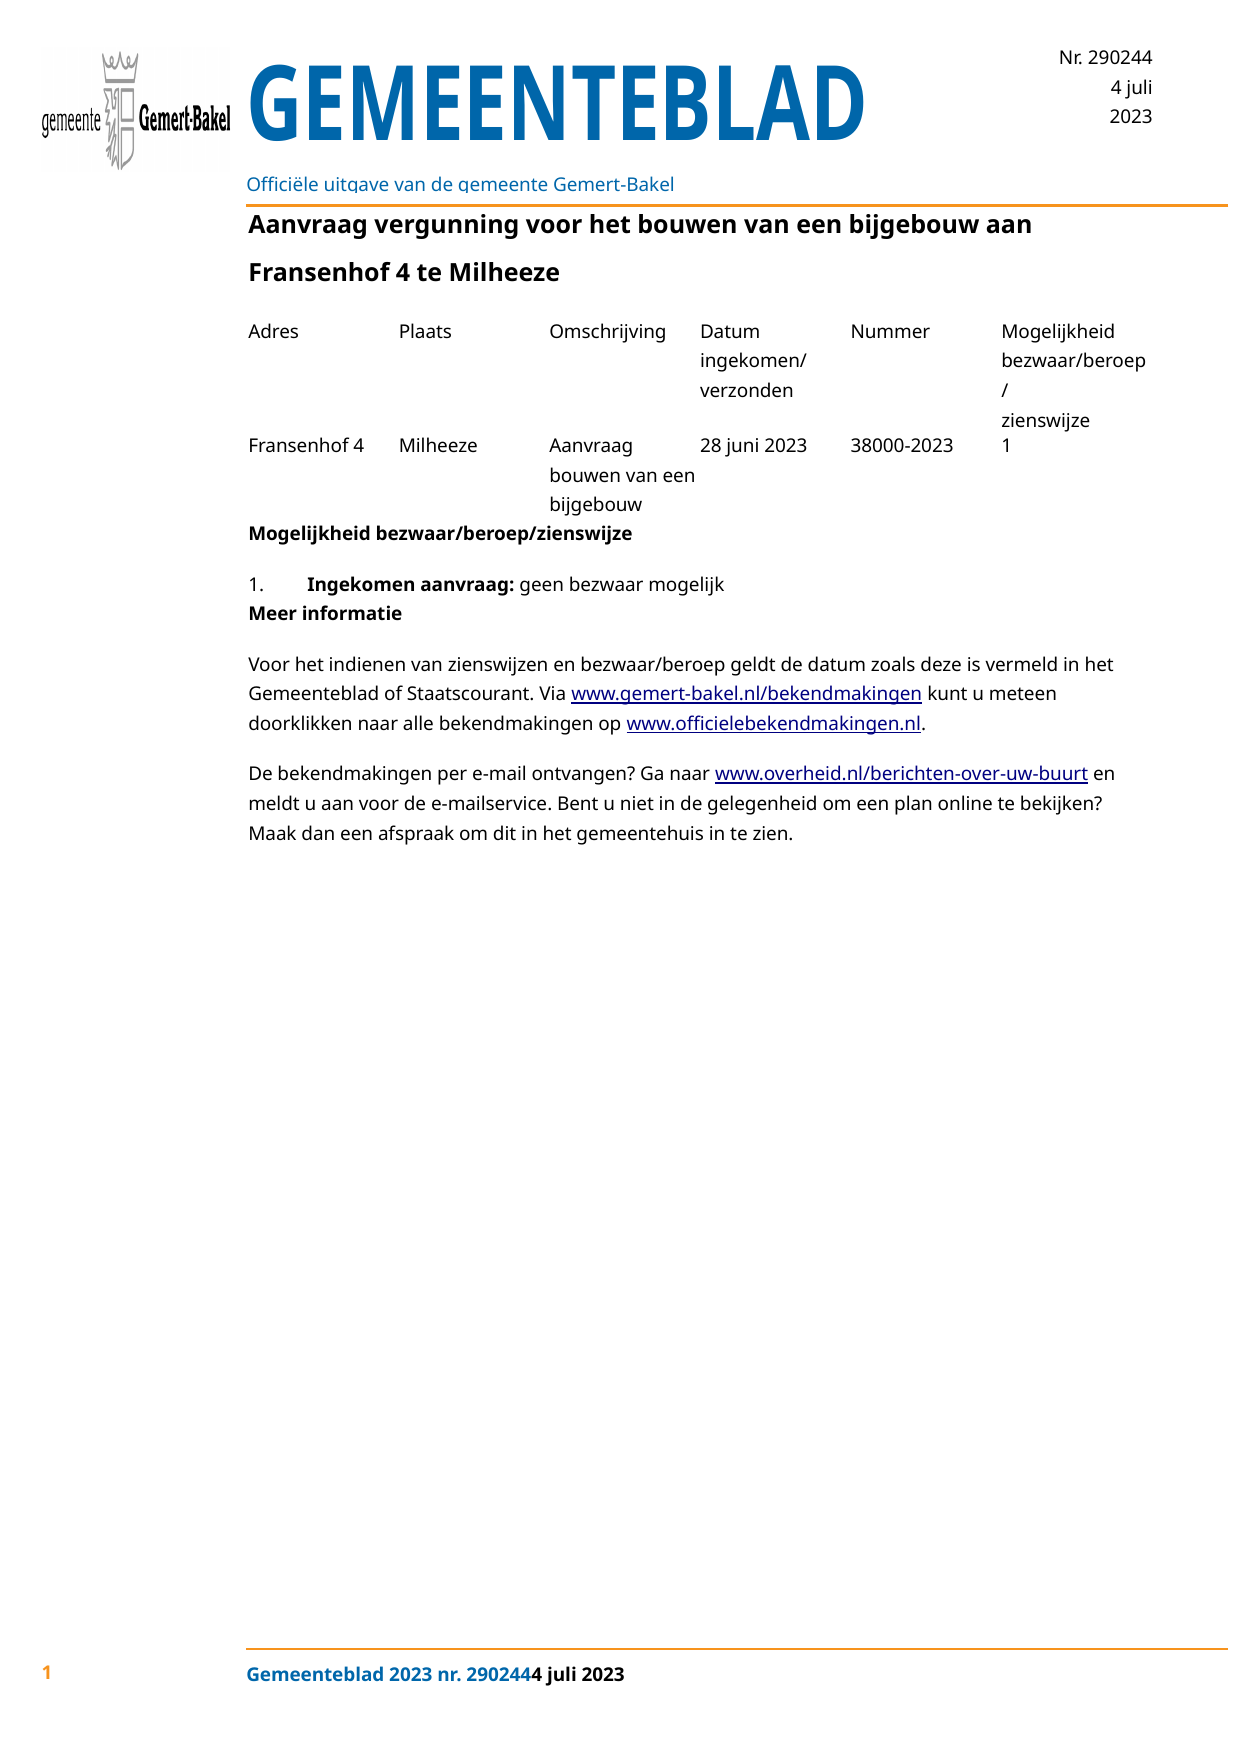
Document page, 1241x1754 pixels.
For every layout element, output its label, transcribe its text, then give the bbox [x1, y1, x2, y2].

table_header Adres [248, 318, 398, 432]
text Voor het indienen van zienswijzen en bezwaar/beroep geldt de datum zoals deze is vermeld in het Gemeenteblad of Staatscourant. Via www.gemert-bakel.nl/bekendmakingen kunt u meteen doorklikken naar alle bekendmakingen op www.officielebekendmakingen.nl. [248, 651, 1152, 736]
table_cell Milheeze [399, 433, 549, 517]
text Mogelijkheid bezwaar/beroep/zienswijze [248, 521, 1152, 546]
table_cell 1 [1001, 433, 1152, 517]
table_header Plaats [399, 318, 549, 432]
table_cell Aanvraag bouwen van een bijgebouw [549, 433, 700, 517]
table_header Mogelijkheid bezwaar/beroep/ zienswijze [1001, 318, 1152, 432]
table_cell Fransenhof 4 [248, 433, 398, 517]
table_header Nummer [850, 318, 1001, 432]
table_header Omschrijving [549, 318, 700, 432]
picture [41, 47, 231, 172]
text Meer informatie [248, 601, 1152, 626]
table_cell 28 juni 2023 [700, 433, 850, 517]
text De bekendmakingen per e-mail ontvangen? Ga naar www.overheid.nl/berichten-over-uw-buurt en meldt u aan voor de e-mailservice. Bent u niet in de gelegenheid om een plan online te bekijken? Maak dan een afspraak om dit in het gemeentehuis in te zien. [248, 761, 1152, 846]
text Aanvraag vergunning voor het bouwen van een bijgebouw aan Fransenhof 4 te Milheeze [248, 207, 1152, 288]
list Ingekomen aanvraag: geen bezwaar mogelijk [248, 571, 1152, 597]
table_cell 38000-2023 [850, 433, 1001, 517]
table_header Datum ingekomen/ verzonden [700, 318, 850, 432]
